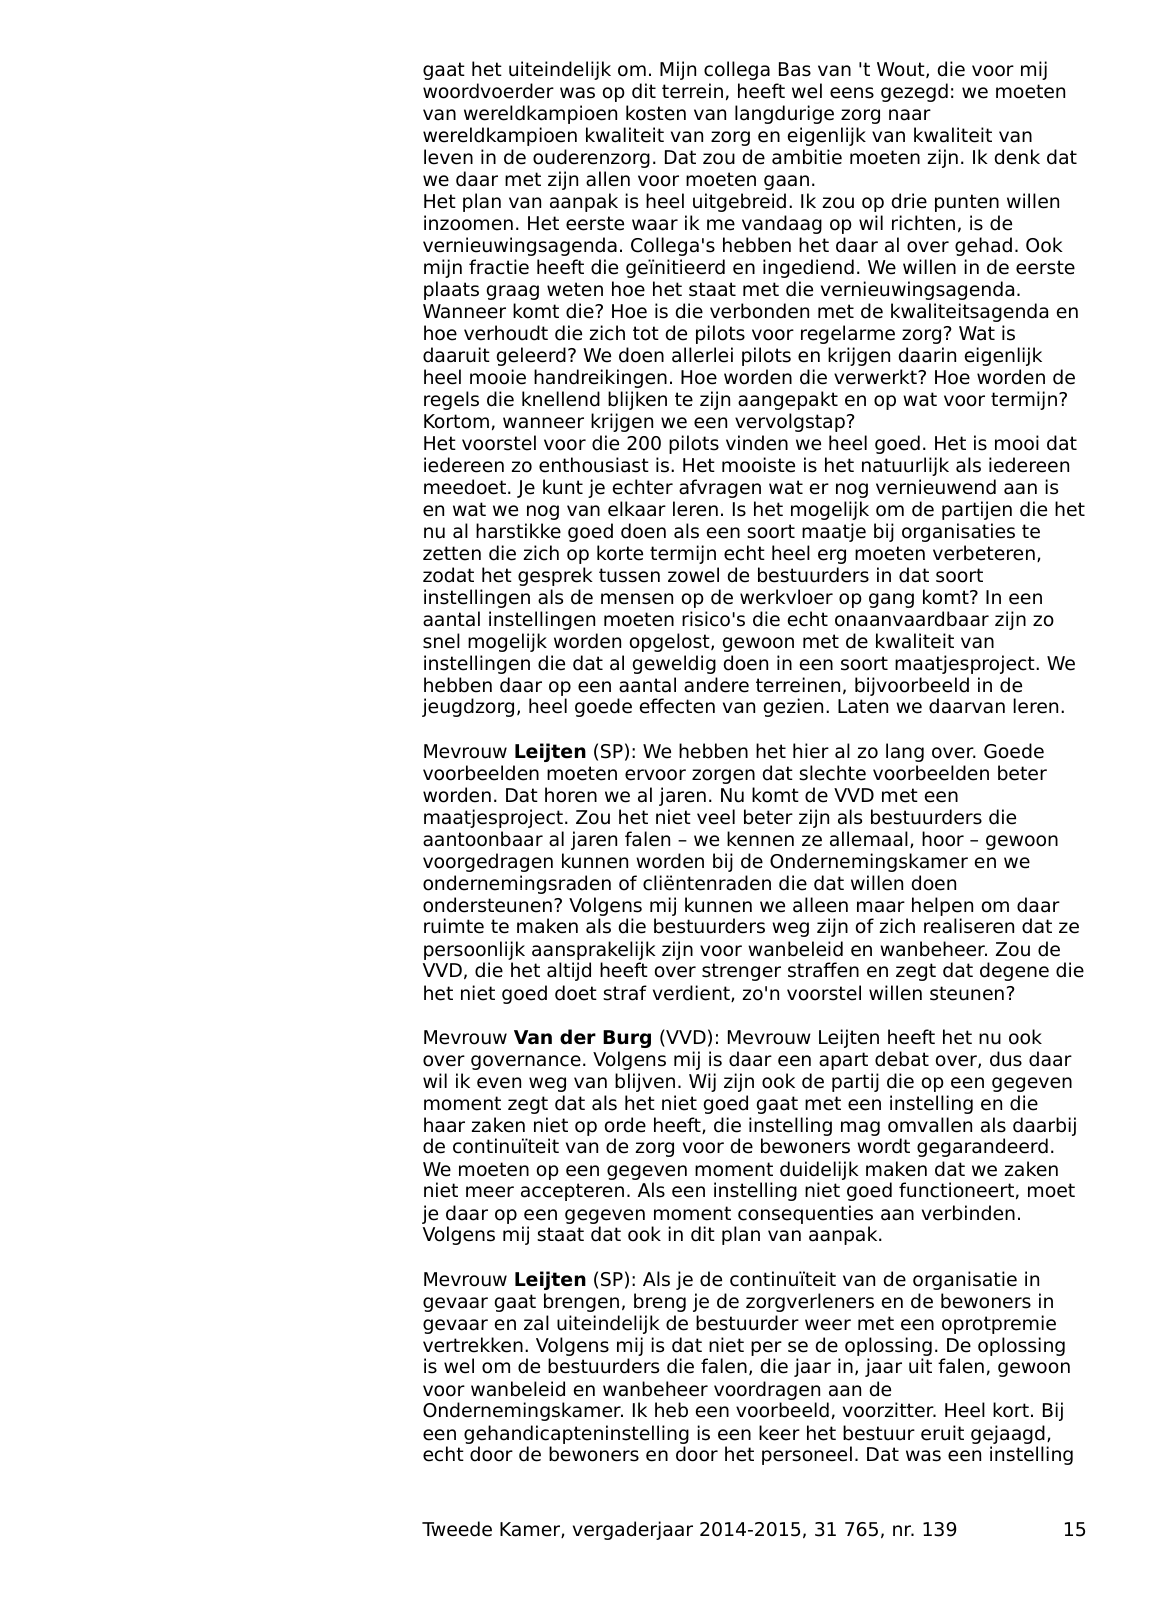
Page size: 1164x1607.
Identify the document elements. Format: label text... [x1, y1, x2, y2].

text Mevrouw Van der Burg (VVD): Mevrouw Leijten heeft het nu ook over governance. Volgens mij is daar een apart debat over, dus daar wil ik even weg van blijven. Wij zijn ook de partij die op een gegeven moment zegt dat als het niet goed gaat met een instelling en die haar zaken niet op orde heeft, die instelling mag omvallen als daarbij de continuïteit van de zorg voor de bewoners wordt gegarandeerd. We moeten op een gegeven moment duidelijk maken dat we zaken niet meer accepteren. Als een instelling niet goed functioneert, moet je daar op een gegeven moment consequenties aan verbinden. Volgens mij staat dat ook in dit plan van aanpak. [422, 1027, 1087, 1246]
text Mevrouw Leijten (SP): Als je de continuïteit van de organisatie in gevaar gaat brengen, breng je de zorgverleners en de bewoners in gevaar en zal uiteindelijk de bestuurder weer met een oprotpremie vertrekken. Volgens mij is dat niet per se de oplossing. De oplossing is wel om de bestuurders die falen, die jaar in, jaar uit falen, gewoon voor wanbeleid en wanbeheer voordragen aan de Ondernemingskamer. Ik heb een voorbeeld, voorzitter. Heel kort. Bij een gehandicapteninstelling is een keer het bestuur eruit gejaagd, echt door de bewoners en door het personeel. Dat was een instelling [422, 1268, 1087, 1466]
text Het plan van aanpak is heel uitgebreid. Ik zou op drie punten willen inzoomen. Het eerste waar ik me vandaag op wil richten, is de vernieuwingsagenda. Collega's hebben het daar al over gehad. Ook mijn fractie heeft die geïnitieerd en ingediend. We willen in de eerste plaats graag weten hoe het staat met die vernieuwingsagenda. Wanneer komt die? Hoe is die verbonden met de kwaliteitsagenda en hoe verhoudt die zich tot de pilots voor regelarme zorg? Wat is daaruit geleerd? We doen allerlei pilots en krijgen daarin eigenlijk heel mooie handreikingen. Hoe worden die verwerkt? Hoe worden de regels die knellend blijken te zijn aangepakt en op wat voor termijn? Kortom, wanneer krijgen we een vervolgstap? [422, 191, 1087, 433]
text gaat het uiteindelijk om. Mijn collega Bas van 't Wout, die voor mij woordvoerder was op dit terrein, heeft wel eens gezegd: we moeten van wereldkampioen kosten van langdurige zorg naar wereldkampioen kwaliteit van zorg en eigenlijk van kwaliteit van leven in de ouderenzorg. Dat zou de ambitie moeten zijn. Ik denk dat we daar met zijn allen voor moeten gaan. [422, 59, 1087, 191]
text Het voorstel voor die 200 pilots vinden we heel goed. Het is mooi dat iedereen zo enthousiast is. Het mooiste is het natuurlijk als iedereen meedoet. Je kunt je echter afvragen wat er nog vernieuwend aan is en wat we nog van elkaar leren. Is het mogelijk om de partijen die het nu al harstikke goed doen als een soort maatje bij organisaties te zetten die zich op korte termijn echt heel erg moeten verbeteren, zodat het gesprek tussen zowel de bestuurders in dat soort instellingen als de mensen op de werkvloer op gang komt? In een aantal instellingen moeten risico's die echt onaanvaardbaar zijn zo snel mogelijk worden opgelost, gewoon met de kwaliteit van instellingen die dat al geweldig doen in een soort maatjesproject. We hebben daar op een aantal andere terreinen, bijvoorbeeld in de jeugdzorg, heel goede effecten van gezien. Laten we daarvan leren. [422, 433, 1087, 718]
text Mevrouw Leijten (SP): We hebben het hier al zo lang over. Goede voorbeelden moeten ervoor zorgen dat slechte voorbeelden beter worden. Dat horen we al jaren. Nu komt de VVD met een maatjesproject. Zou het niet veel beter zijn als bestuurders die aantoonbaar al jaren falen – we kennen ze allemaal, hoor – gewoon voorgedragen kunnen worden bij de Ondernemingskamer en we ondernemingsraden of cliëntenraden die dat willen doen ondersteunen? Volgens mij kunnen we alleen maar helpen om daar ruimte te maken als die bestuurders weg zijn of zich realiseren dat ze persoonlijk aansprakelijk zijn voor wanbeleid en wanbeheer. Zou de VVD, die het altijd heeft over strenger straffen en zegt dat degene die het niet goed doet straf verdient, zo'n voorstel willen steunen? [422, 741, 1087, 1004]
